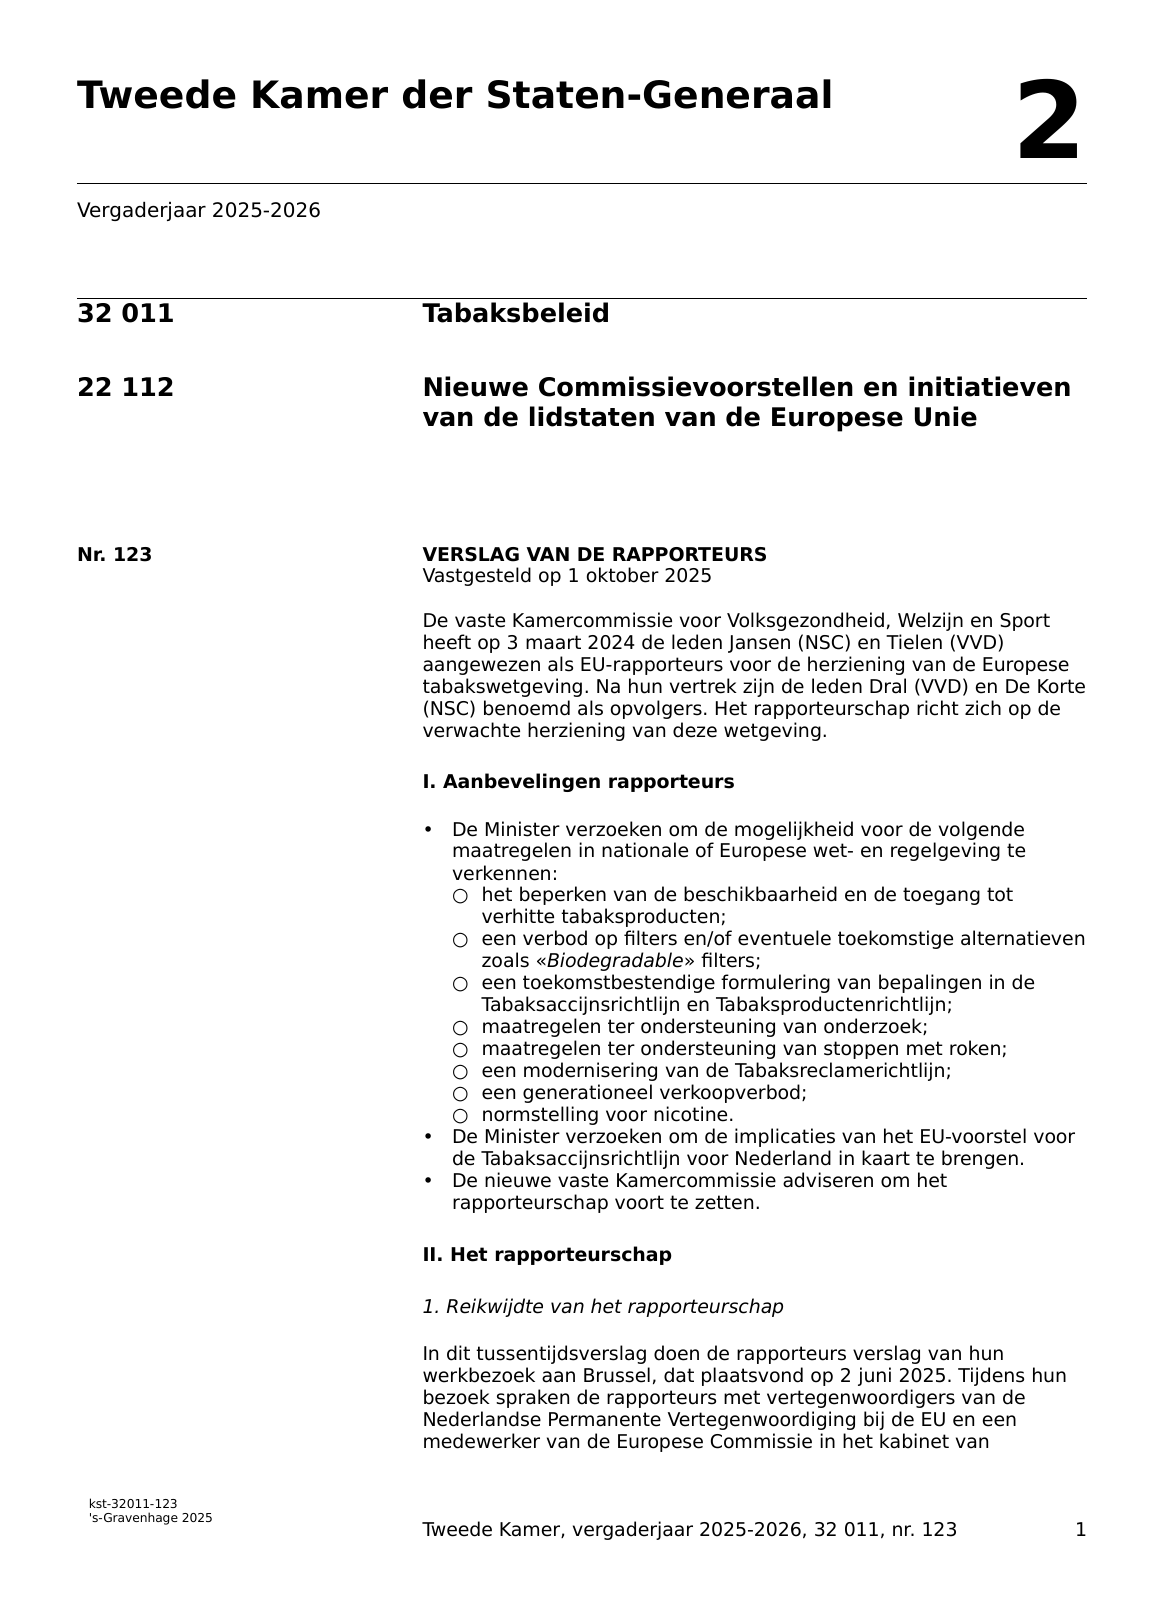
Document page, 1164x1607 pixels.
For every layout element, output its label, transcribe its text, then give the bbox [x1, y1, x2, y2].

table_header 2 [886, 59, 1087, 183]
text • De nieuwe vaste Kamercommissie adviseren om het rapporteurschap voort te zetten. [422, 1170, 1087, 1214]
subtitle I. Aanbevelingen rapporteurs [422, 771, 1087, 793]
subtitle 22 112 Nieuwe Commissievoorstellen en initiatieven van de lidstaten van de Europese Unie [77, 373, 1087, 432]
table_header Tweede Kamer der Staten-Generaal [77, 59, 886, 183]
subtitle II. Het rapporteurschap [422, 1244, 1087, 1266]
subtitle Nr. 123 VERSLAG VAN DE RAPPORTEURS [77, 543, 1087, 565]
text ○ maatregelen ter ondersteuning van stoppen met roken; [452, 1038, 1087, 1060]
text ○ een modernisering van de Tabaksreclamerichtlijn; [452, 1060, 1087, 1082]
text Vastgesteld op 1 oktober 2025 [422, 565, 1087, 587]
text De vaste Kamercommissie voor Volksgezondheid, Welzijn en Sport heeft op 3 maart 2024 de leden Jansen (NSC) en Tielen (VVD) aangewezen als EU-rapporteurs voor de herziening van de Europese tabakswetgeving. Na hun vertrek zijn de leden Dral (VVD) en De Korte (NSC) benoemd als opvolgers. Het rapporteurschap richt zich op de verwachte herziening van deze wetgeving. [422, 609, 1087, 741]
text ○ een verbod op filters en/of eventuele toekomstige alternatieven zoals «Biodegradable» filters; [452, 928, 1087, 972]
subtitle 1. Reikwijdte van het rapporteurschap [422, 1296, 1087, 1318]
table_cell Vergaderjaar 2025-2026 [77, 184, 1087, 298]
text ○ een toekomstbestendige formulering van bepalingen in de Tabaksaccijnsrichtlijn en Tabaksproductenrichtlijn; [452, 972, 1087, 1016]
text ○ normstelling voor nicotine. [452, 1104, 1087, 1126]
text kst-32011-123 [88, 1497, 323, 1511]
text In dit tussentijdsverslag doen de rapporteurs verslag van hun werkbezoek aan Brussel, dat plaatsvond op 2 juni 2025. Tijdens hun bezoek spraken de rapporteurs met vertegenwoordigers van de Nederlandse Permanente Vertegenwoordiging bij de EU en een medewerker van de Europese Commissie in het kabinet van [422, 1343, 1087, 1453]
text ○ het beperken van de beschikbaarheid en de toegang tot verhitte tabaksproducten; [452, 884, 1087, 928]
text ○ maatregelen ter ondersteuning van onderzoek; [452, 1016, 1087, 1038]
text • De Minister verzoeken om de mogelijkheid voor de volgende maatregelen in nationale of Europese wet- en regelgeving te verkennen: [422, 818, 1087, 884]
text ○ een generationeel verkoopverbod; [452, 1082, 1087, 1104]
subtitle 32 011 Tabaksbeleid [77, 299, 1087, 329]
text 's-Gravenhage 2025 [88, 1511, 323, 1525]
text • De Minister verzoeken om de implicaties van het EU-voorstel voor de Tabaksaccijnsrichtlijn voor Nederland in kaart te brengen. [422, 1126, 1087, 1170]
